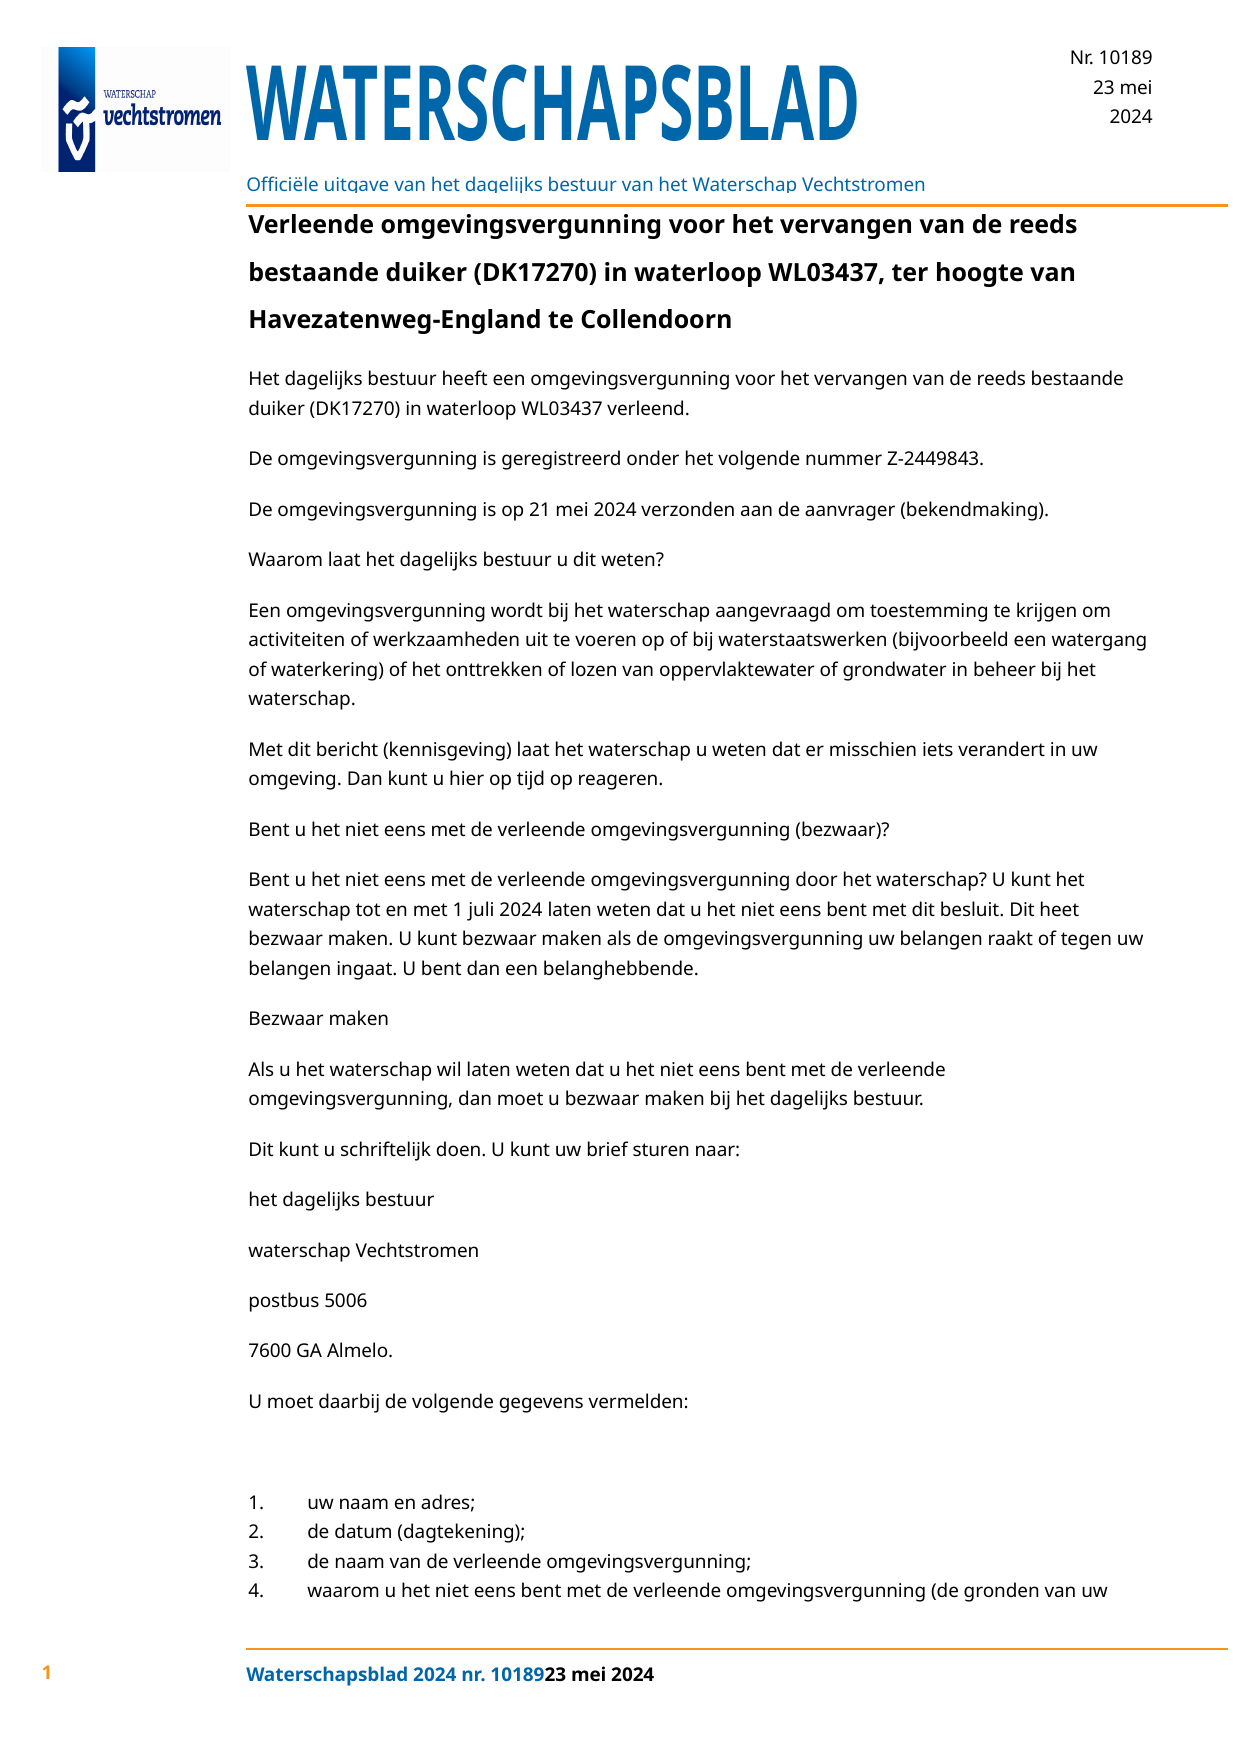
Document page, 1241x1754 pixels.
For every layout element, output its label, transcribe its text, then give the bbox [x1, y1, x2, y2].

text 7600 GA Almelo. [248, 1338, 1152, 1363]
text Bent u het niet eens met de verleende omgevingsvergunning (bezwaar)? [248, 816, 1152, 842]
text Met dit bericht (kennisgeving) laat het waterschap u weten dat er misschien iets verandert in uw omgeving. Dan kunt u hier op tijd op reageren. [248, 736, 1152, 791]
text Bent u het niet eens met de verleende omgevingsvergunning door het waterschap? U kunt het waterschap tot en met 1 juli 2024 laten weten dat u het niet eens bent met dit besluit. Dit heet bezwaar maken. U kunt bezwaar maken als de omgevingsvergunning uw belangen raakt of tegen uw belangen ingaat. U bent dan een belanghebbende. [248, 866, 1152, 981]
list de naam van de verleende omgevingsvergunning; [248, 1548, 1152, 1574]
text De omgevingsvergunning is op 21 mei 2024 verzonden aan de aanvrager (bekendmaking). [248, 496, 1152, 522]
text Een omgevingsvergunning wordt bij het waterschap aangevraagd om toestemming te krijgen om activiteiten of werkzaamheden uit te voeren op of bij waterstaatswerken (bijvoorbeeld een watergang of waterkering) of het onttrekken of lozen van oppervlaktewater of grondwater in beheer bij het waterschap. [248, 597, 1152, 711]
text Het dagelijks bestuur heeft een omgevingsvergunning voor het vervangen van de reeds bestaande duiker (DK17270) in waterloop WL03437 verleend. [248, 366, 1152, 421]
text postbus 5006 [248, 1287, 1152, 1313]
list de datum (dagtekening); [248, 1518, 1152, 1544]
text Als u het waterschap wil laten weten dat u het niet eens bent met de verleende omgevingsvergunning, dan moet u bezwaar maken bij het dagelijks bestuur. [248, 1056, 1152, 1111]
list waarom u het niet eens bent met de verleende omgevingsvergunning (de gronden van uw [248, 1578, 1152, 1603]
text het dagelijks bestuur [248, 1186, 1152, 1212]
text Dit kunt u schriftelijk doen. U kunt uw brief sturen naar: [248, 1136, 1152, 1162]
text U moet daarbij de volgende gegevens vermelden: [248, 1388, 1152, 1414]
picture [41, 47, 231, 172]
text waterschap Vechtstromen [248, 1237, 1152, 1262]
list uw naam en adres; [248, 1489, 1152, 1514]
text Waarom laat het dagelijks bestuur u dit weten? [248, 546, 1152, 572]
text Verleende omgevingsvergunning voor het vervangen van de reeds bestaande duiker (DK17270) in waterloop WL03437, ter hoogte van Havezatenweg-England te Collendoorn [248, 207, 1152, 336]
text De omgevingsvergunning is geregistreerd onder het volgende nummer Z-2449843. [248, 446, 1152, 471]
text Bezwaar maken [248, 1006, 1152, 1031]
